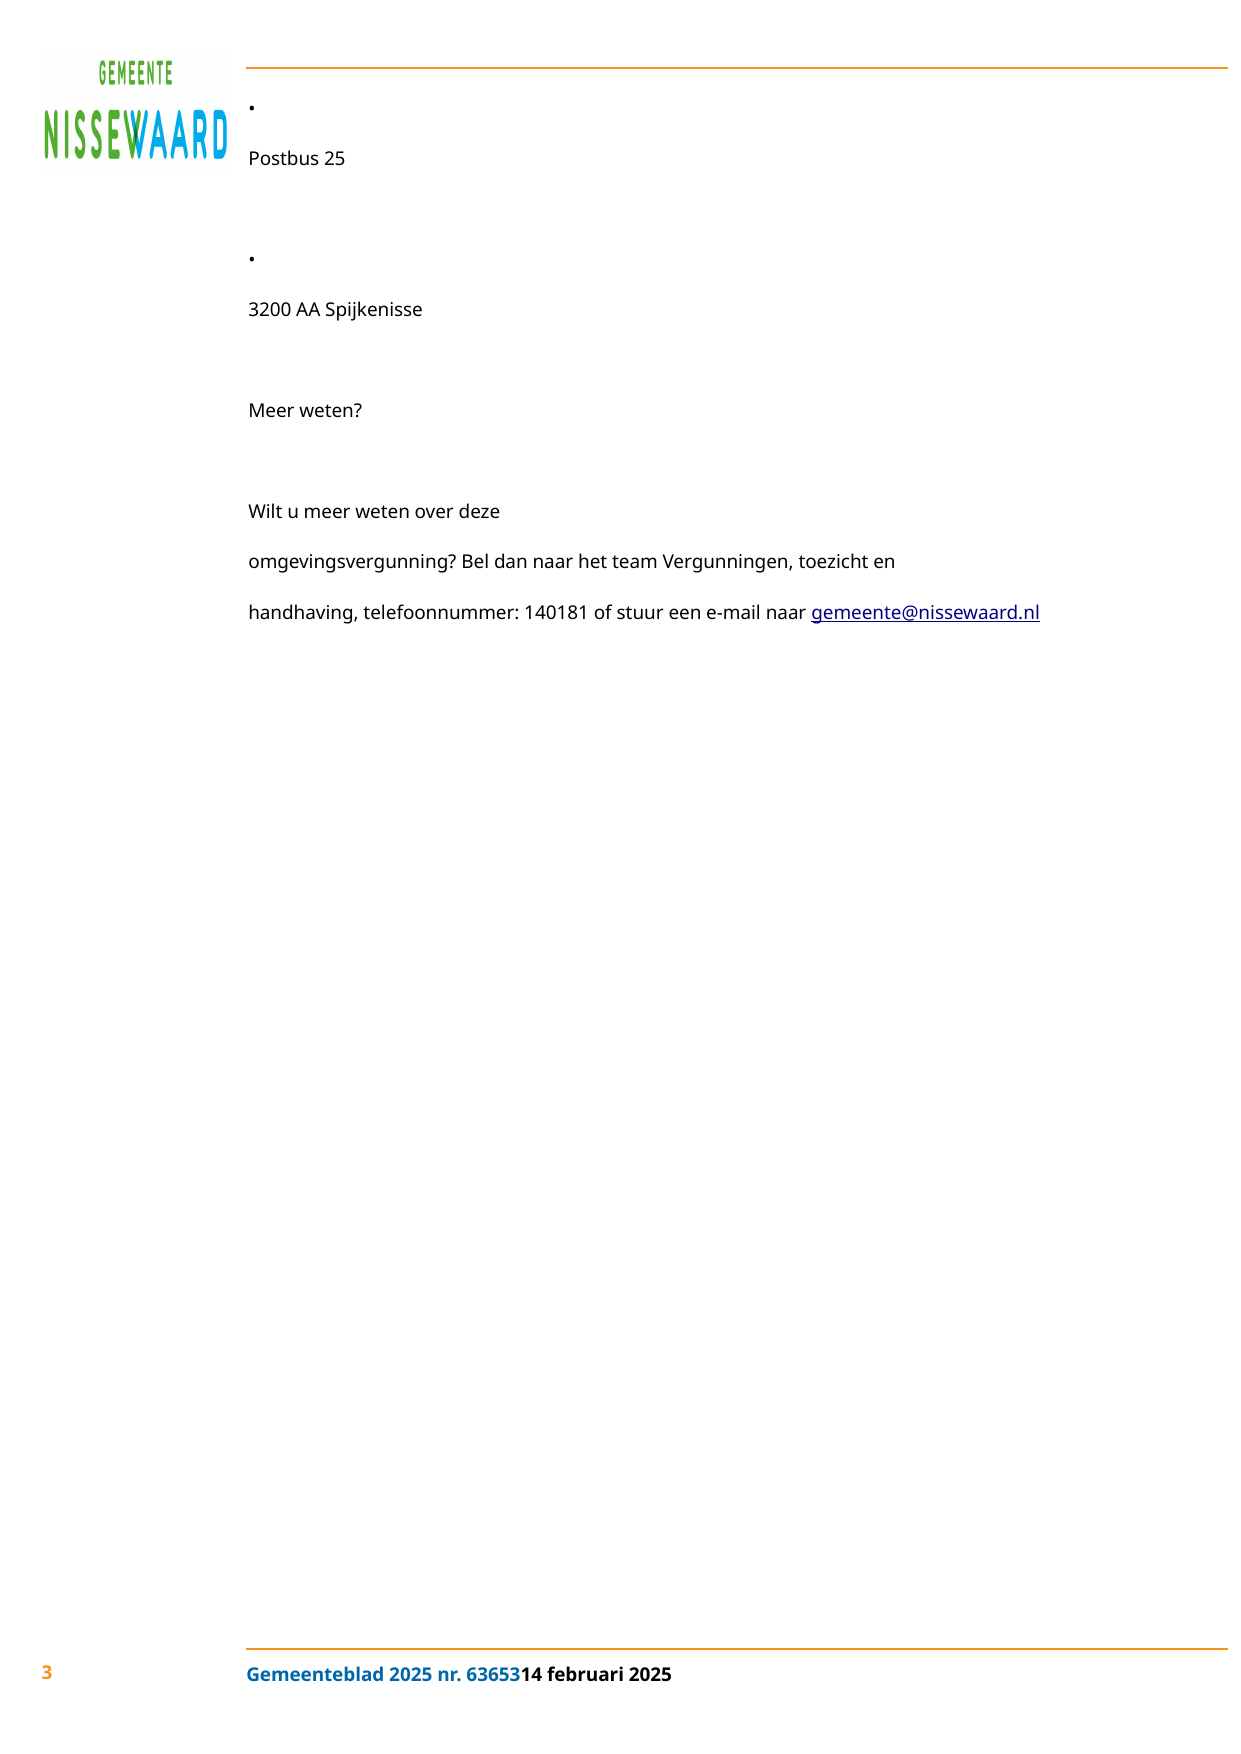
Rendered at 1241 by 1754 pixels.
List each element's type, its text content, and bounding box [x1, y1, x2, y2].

text Postbus 25 [248, 145, 1152, 171]
text handhaving, telefoonnummer: 140181 of stuur een e-mail naar gemeente@nissewaard.nl [248, 599, 1152, 625]
text • [248, 95, 1152, 121]
text • [248, 246, 1152, 272]
picture [41, 47, 231, 172]
text Meer weten? [248, 397, 1152, 423]
text 3200 AA Spijkenisse [248, 296, 1152, 322]
text omgevingsvergunning? Bel dan naar het team Vergunningen, toezicht en [248, 548, 1152, 574]
text Wilt u meer weten over deze [248, 498, 1152, 524]
